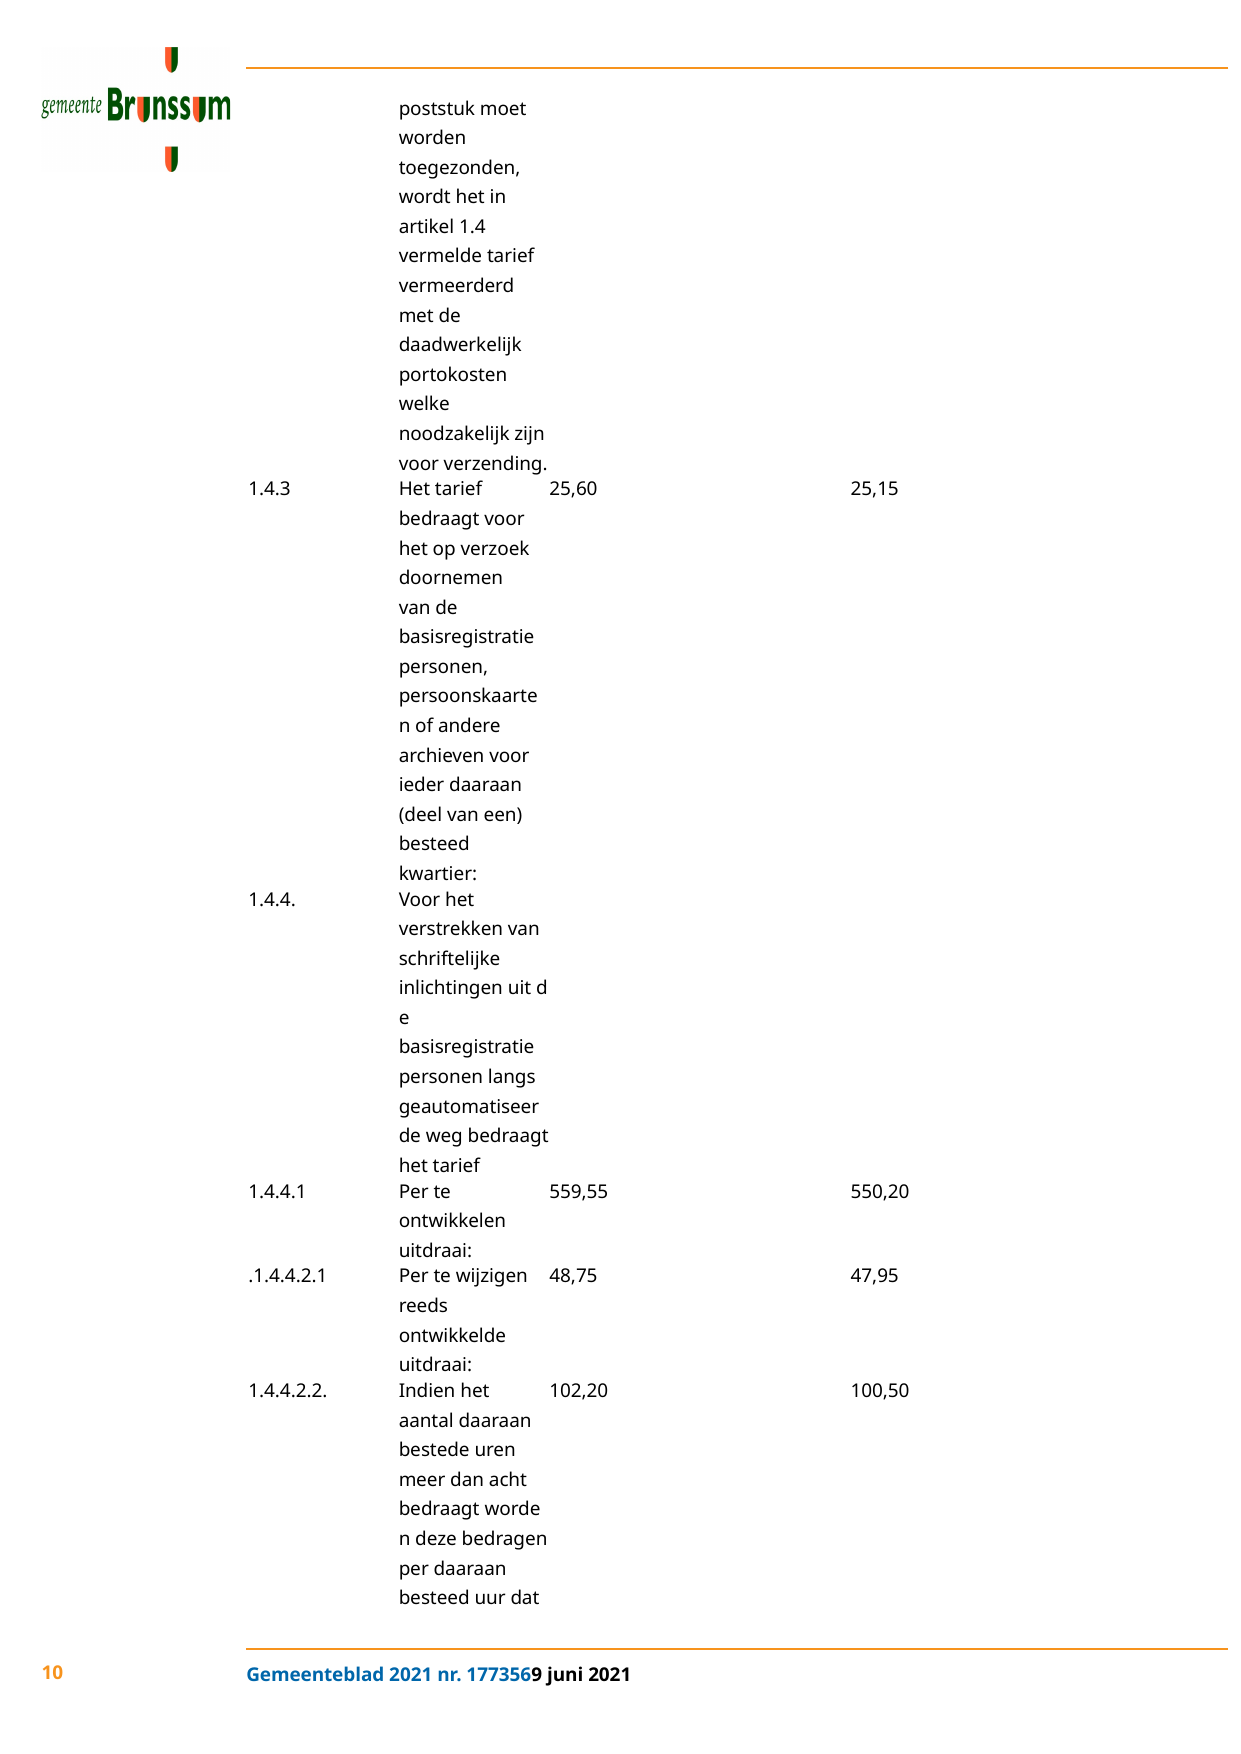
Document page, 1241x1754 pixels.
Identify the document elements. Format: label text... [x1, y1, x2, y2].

table_cell Per te wijzigen reeds ontwikkelde uitdraai: [399, 1263, 549, 1377]
table_cell Indien het aantal daaraan bestede uren meer dan acht bedraagt worden deze bedragen per daaraan besteed uur dat [399, 1377, 549, 1610]
table_cell [549, 95, 850, 476]
table_cell 102,20 [549, 1377, 850, 1610]
table_cell 100,50 [850, 1377, 1152, 1610]
table_cell 25,60 [549, 476, 850, 886]
table_cell 47,95 [850, 1263, 1152, 1377]
table_cell 1.4.4.1 [248, 1178, 398, 1263]
table_cell 48,75 [549, 1263, 850, 1377]
table_cell Voor het verstrekken van schriftelijke inlichtingen uit de basisregistratie personen langs geautomatiseerde weg bedraagt het tarief [399, 886, 549, 1178]
table_cell Het tarief bedraagt voor het op verzoek doornemen van de basisregistratie personen, persoonskaarten of andere archieven voor ieder daaraan (deel van een) besteed kwartier: [399, 476, 549, 886]
table_cell [850, 886, 1152, 1178]
table_cell 559,55 [549, 1178, 850, 1263]
table_cell 1.4.4.2.2. [248, 1377, 398, 1610]
table_cell 1.4.4. [248, 886, 398, 1178]
table_cell [850, 95, 1152, 476]
table_cell poststuk moet worden toegezonden, wordt het in artikel 1.4 vermelde tarief vermeerderd met de daadwerkelijk portokosten welke noodzakelijk zijn voor verzending. [399, 95, 549, 476]
picture [41, 47, 231, 172]
table_cell [248, 95, 398, 476]
table_cell 25,15 [850, 476, 1152, 886]
table_cell 1.4.3 [248, 476, 398, 886]
table_cell Per te ontwikkelen uitdraai: [399, 1178, 549, 1263]
table_cell [549, 886, 850, 1178]
table_cell .1.4.4.2.1 [248, 1263, 398, 1377]
table_cell 550,20 [850, 1178, 1152, 1263]
